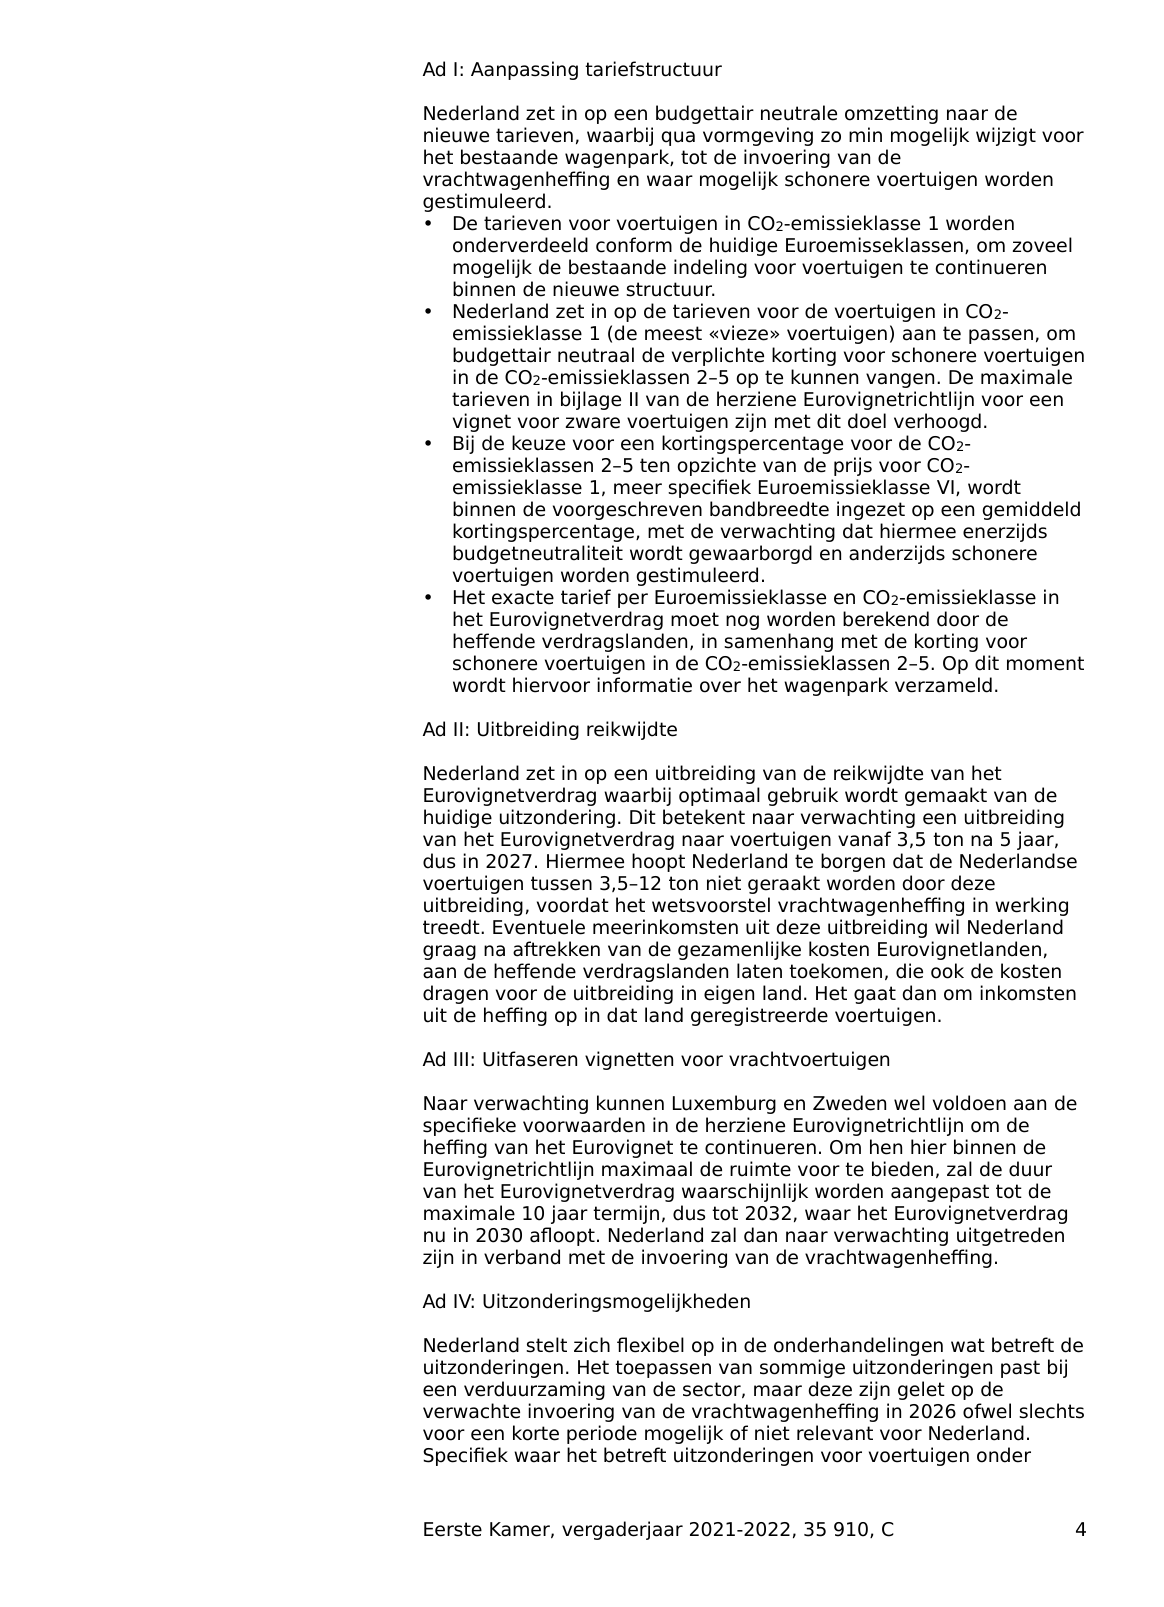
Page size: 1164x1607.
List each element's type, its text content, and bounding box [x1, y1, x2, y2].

subtitle Ad II: Uitbreiding reikwijdte [422, 719, 1087, 741]
subtitle Ad III: Uitfaseren vignetten voor vrachtvoertuigen [422, 1049, 1087, 1071]
text • Nederland zet in op de tarieven voor de voertuigen in CO2-emissieklasse 1 (de meest «vieze» voertuigen) aan te passen, om budgettair neutraal de verplichte korting voor schonere voertuigen in de CO2-emissieklassen 2–5 op te kunnen vangen. De maximale tarieven in bijlage II van de herziene Eurovignetrichtlijn voor een vignet voor zware voertuigen zijn met dit doel verhoogd. [422, 301, 1087, 433]
text Nederland zet in op een uitbreiding van de reikwijdte van het Eurovignetverdrag waarbij optimaal gebruik wordt gemaakt van de huidige uitzondering. Dit betekent naar verwachting een uitbreiding van het Eurovignetverdrag naar voertuigen vanaf 3,5 ton na 5 jaar, dus in 2027. Hiermee hoopt Nederland te borgen dat de Nederlandse voertuigen tussen 3,5–12 ton niet geraakt worden door deze uitbreiding, voordat het wetsvoorstel vrachtwagenheffing in werking treedt. Eventuele meerinkomsten uit deze uitbreiding wil Nederland graag na aftrekken van de gezamenlijke kosten Eurovignetlanden, aan de heffende verdragslanden laten toekomen, die ook de kosten dragen voor de uitbreiding in eigen land. Het gaat dan om inkomsten uit de heffing op in dat land geregistreerde voertuigen. [422, 763, 1087, 1027]
text • Het exacte tarief per Euroemissieklasse en CO2-emissieklasse in het Eurovignetverdrag moet nog worden berekend door de heffende verdragslanden, in samenhang met de korting voor schonere voertuigen in de CO2-emissieklassen 2–5. Op dit moment wordt hiervoor informatie over het wagenpark verzameld. [422, 587, 1087, 697]
text Nederland stelt zich flexibel op in de onderhandelingen wat betreft de uitzonderingen. Het toepassen van sommige uitzonderingen past bij een verduurzaming van de sector, maar deze zijn gelet op de verwachte invoering van de vrachtwagenheffing in 2026 ofwel slechts voor een korte periode mogelijk of niet relevant voor Nederland. Specifiek waar het betreft uitzonderingen voor voertuigen onder [422, 1335, 1087, 1467]
subtitle Ad I: Aanpassing tariefstructuur [422, 59, 1087, 81]
text • De tarieven voor voertuigen in CO2-emissieklasse 1 worden onderverdeeld conform de huidige Euroemisseklassen, om zoveel mogelijk de bestaande indeling voor voertuigen te continueren binnen de nieuwe structuur. [422, 213, 1087, 301]
text • Bij de keuze voor een kortingspercentage voor de CO2-emissieklassen 2–5 ten opzichte van de prijs voor CO2-emissieklasse 1, meer specifiek Euroemissieklasse VI, wordt binnen de voorgeschreven bandbreedte ingezet op een gemiddeld kortingspercentage, met de verwachting dat hiermee enerzijds budgetneutraliteit wordt gewaarborgd en anderzijds schonere voertuigen worden gestimuleerd. [422, 433, 1087, 587]
subtitle Ad IV: Uitzonderingsmogelijkheden [422, 1291, 1087, 1313]
text Naar verwachting kunnen Luxemburg en Zweden wel voldoen aan de specifieke voorwaarden in de herziene Eurovignetrichtlijn om de heffing van het Eurovignet te continueren. Om hen hier binnen de Eurovignetrichtlijn maximaal de ruimte voor te bieden, zal de duur van het Eurovignetverdrag waarschijnlijk worden aangepast tot de maximale 10 jaar termijn, dus tot 2032, waar het Eurovignetverdrag nu in 2030 afloopt. Nederland zal dan naar verwachting uitgetreden zijn in verband met de invoering van de vrachtwagenheffing. [422, 1093, 1087, 1269]
text Nederland zet in op een budgettair neutrale omzetting naar de nieuwe tarieven, waarbij qua vormgeving zo min mogelijk wijzigt voor het bestaande wagenpark, tot de invoering van de vrachtwagenheffing en waar mogelijk schonere voertuigen worden gestimuleerd. [422, 103, 1087, 213]
